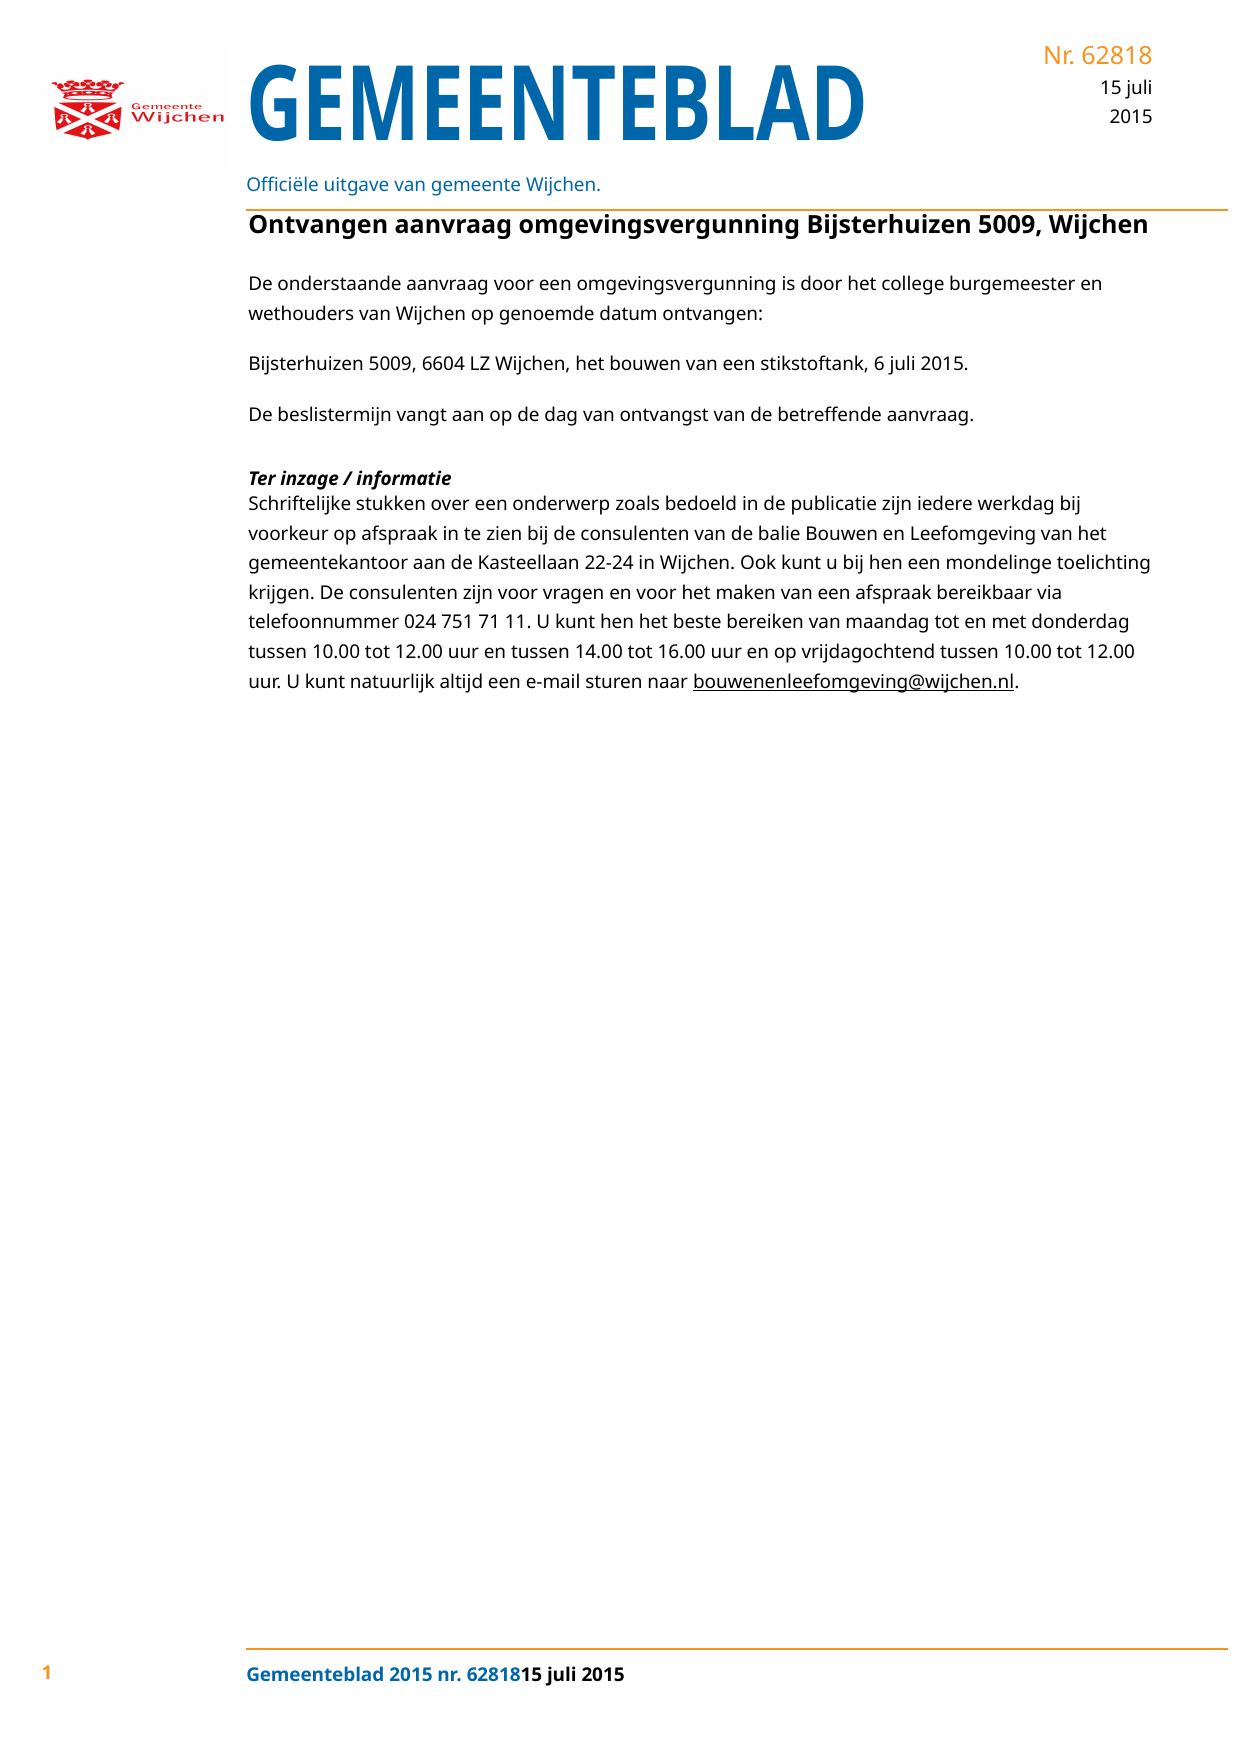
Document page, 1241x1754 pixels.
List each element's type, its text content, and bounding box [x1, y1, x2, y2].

picture [41, 47, 231, 172]
text Bijsterhuizen 5009, 6604 LZ Wijchen, het bouwen van een stikstoftank, 6 juli 2015. [248, 350, 1152, 376]
text De beslistermijn vangt aan op de dag van ontvangst van de betreffende aanvraag. [248, 401, 1152, 426]
text De onderstaande aanvraag voor een omgevingsvergunning is door het college burgemeester en wethouders van Wijchen op genoemde datum ontvangen: [248, 270, 1152, 326]
text Ter inzage / informatie [248, 465, 1152, 490]
text Ontvangen aanvraag omgevingsvergunning Bijsterhuizen 5009, Wijchen [248, 211, 1152, 241]
text Schriftelijke stukken over een onderwerp zoals bedoeld in de publicatie zijn iedere werkdag bij voorkeur op afspraak in te zien bij de consulenten van de balie Bouwen en Leefomgeving van het gemeentekantoor aan de Kasteellaan 22-24 in Wijchen. Ook kunt u bij hen een mondelinge toelichting krijgen. De consulenten zijn voor vragen en voor het maken van een afspraak bereikbaar via telefoonnummer 024 751 71 11. U kunt hen het beste bereiken van maandag tot en met donderdag tussen 10.00 tot 12.00 uur en tussen 14.00 tot 16.00 uur en op vrijdagochtend tussen 10.00 tot 12.00 uur. U kunt natuurlijk altijd een e-mail sturen naar bouwenenleefomgeving@wijchen.nl. [248, 490, 1152, 694]
